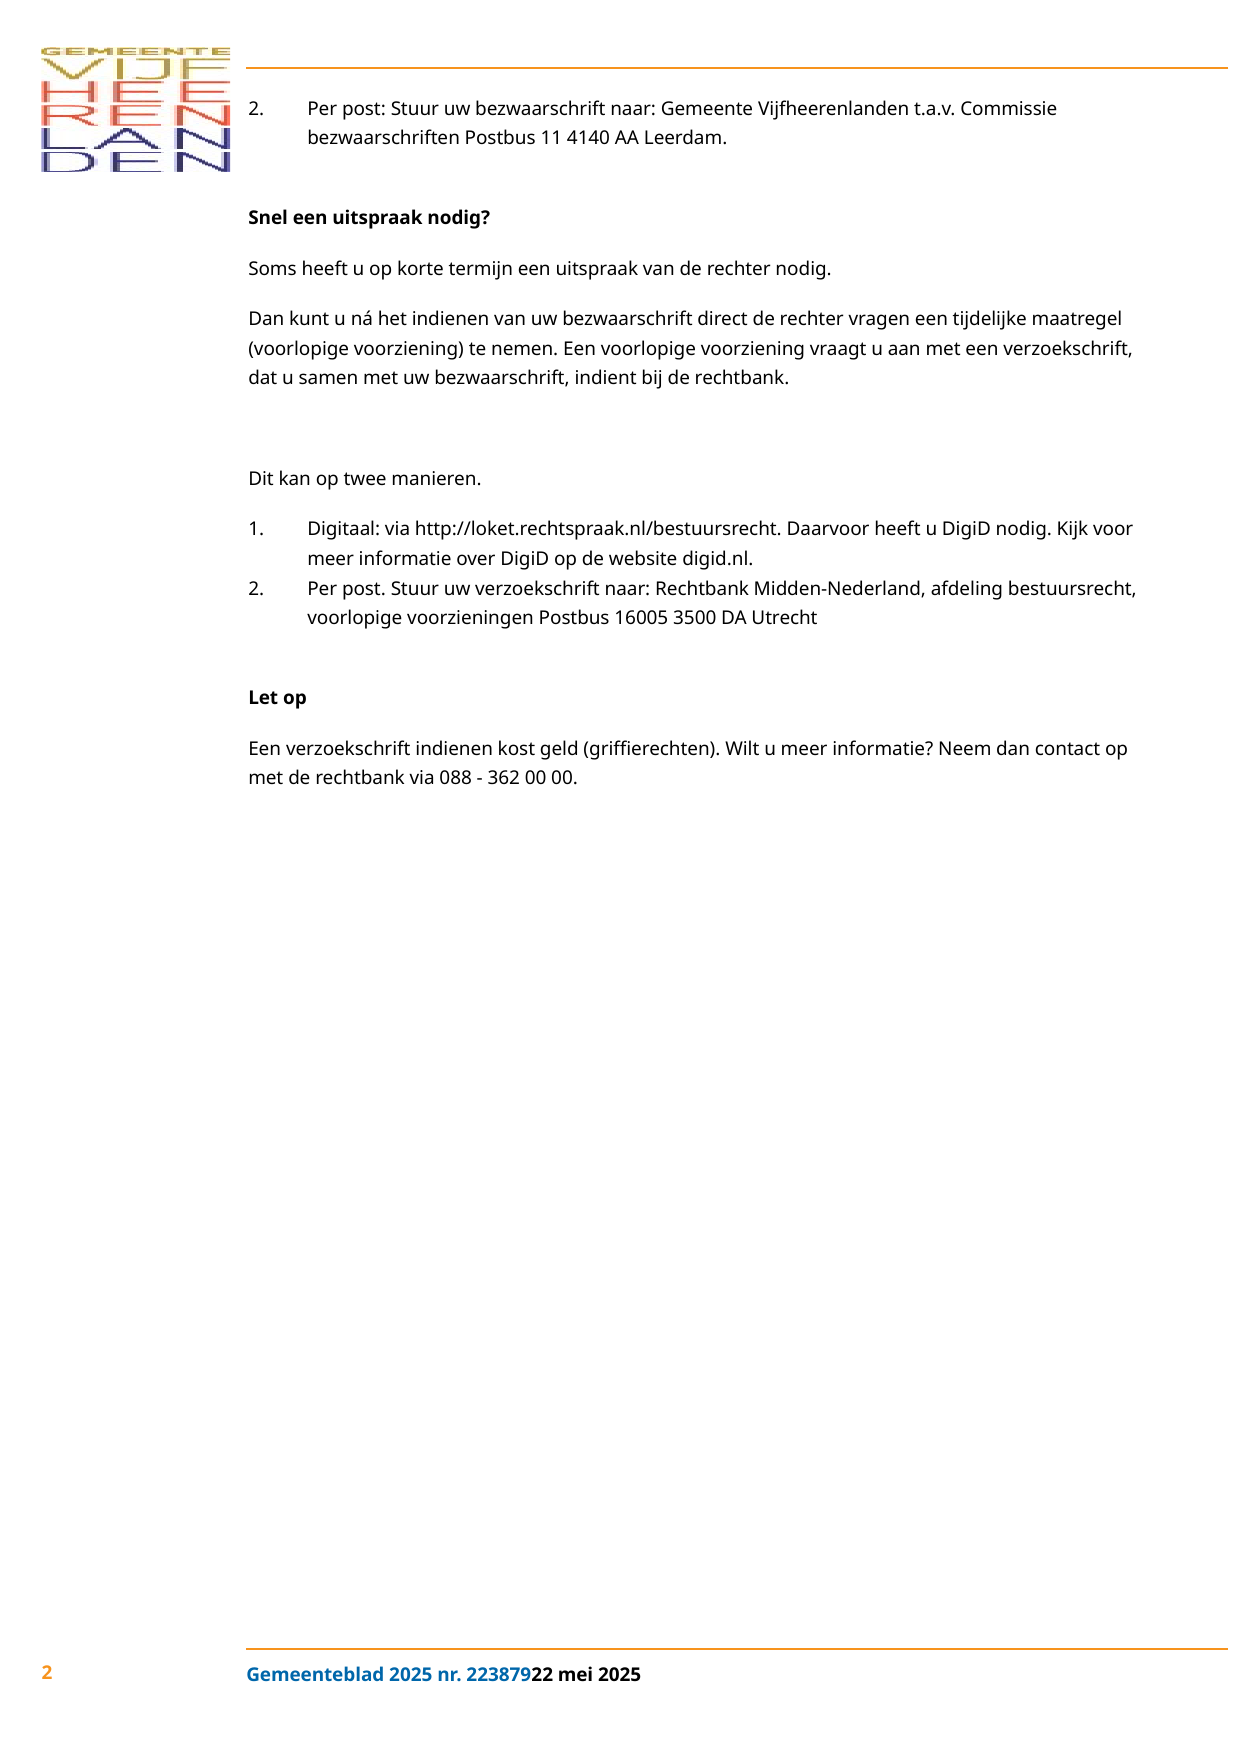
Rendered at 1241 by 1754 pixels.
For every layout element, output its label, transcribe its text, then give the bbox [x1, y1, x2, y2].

list Per post: Stuur uw bezwaarschrift naar: Gemeente Vijfheerenlanden t.a.v. Commissie bezwaarschriften Postbus 11 4140 AA Leerdam. [248, 95, 1152, 150]
text Een verzoekschrift indienen kost geld (griffierechten). Wilt u meer informatie? Neem dan contact op met de rechtbank via 088 - 362 00 00. [248, 735, 1152, 790]
text Soms heeft u op korte termijn een uitspraak van de rechter nodig. [248, 255, 1152, 281]
text Dit kan op twee manieren. [248, 465, 1152, 491]
picture [41, 47, 231, 172]
list Digitaal: via http://loket.rechtspraak.nl/bestuursrecht. Daarvoor heeft u DigiD nodig. Kijk voor meer informatie over DigiD op de website digid.nl. [248, 516, 1152, 571]
text Let op [248, 684, 1152, 710]
text Dan kunt u ná het indienen van uw bezwaarschrift direct de rechter vragen een tijdelijke maatregel (voorlopige voorziening) te nemen. Een voorlopige voorziening vraagt u aan met een verzoekschrift, dat u samen met uw bezwaarschrift, indient bij de rechtbank. [248, 305, 1152, 390]
text Snel een uitspraak nodig? [248, 204, 1152, 230]
list Per post. Stuur uw verzoekschrift naar: Rechtbank Midden-Nederland, afdeling bestuursrecht, voorlopige voorzieningen Postbus 16005 3500 DA Utrecht [248, 575, 1152, 630]
